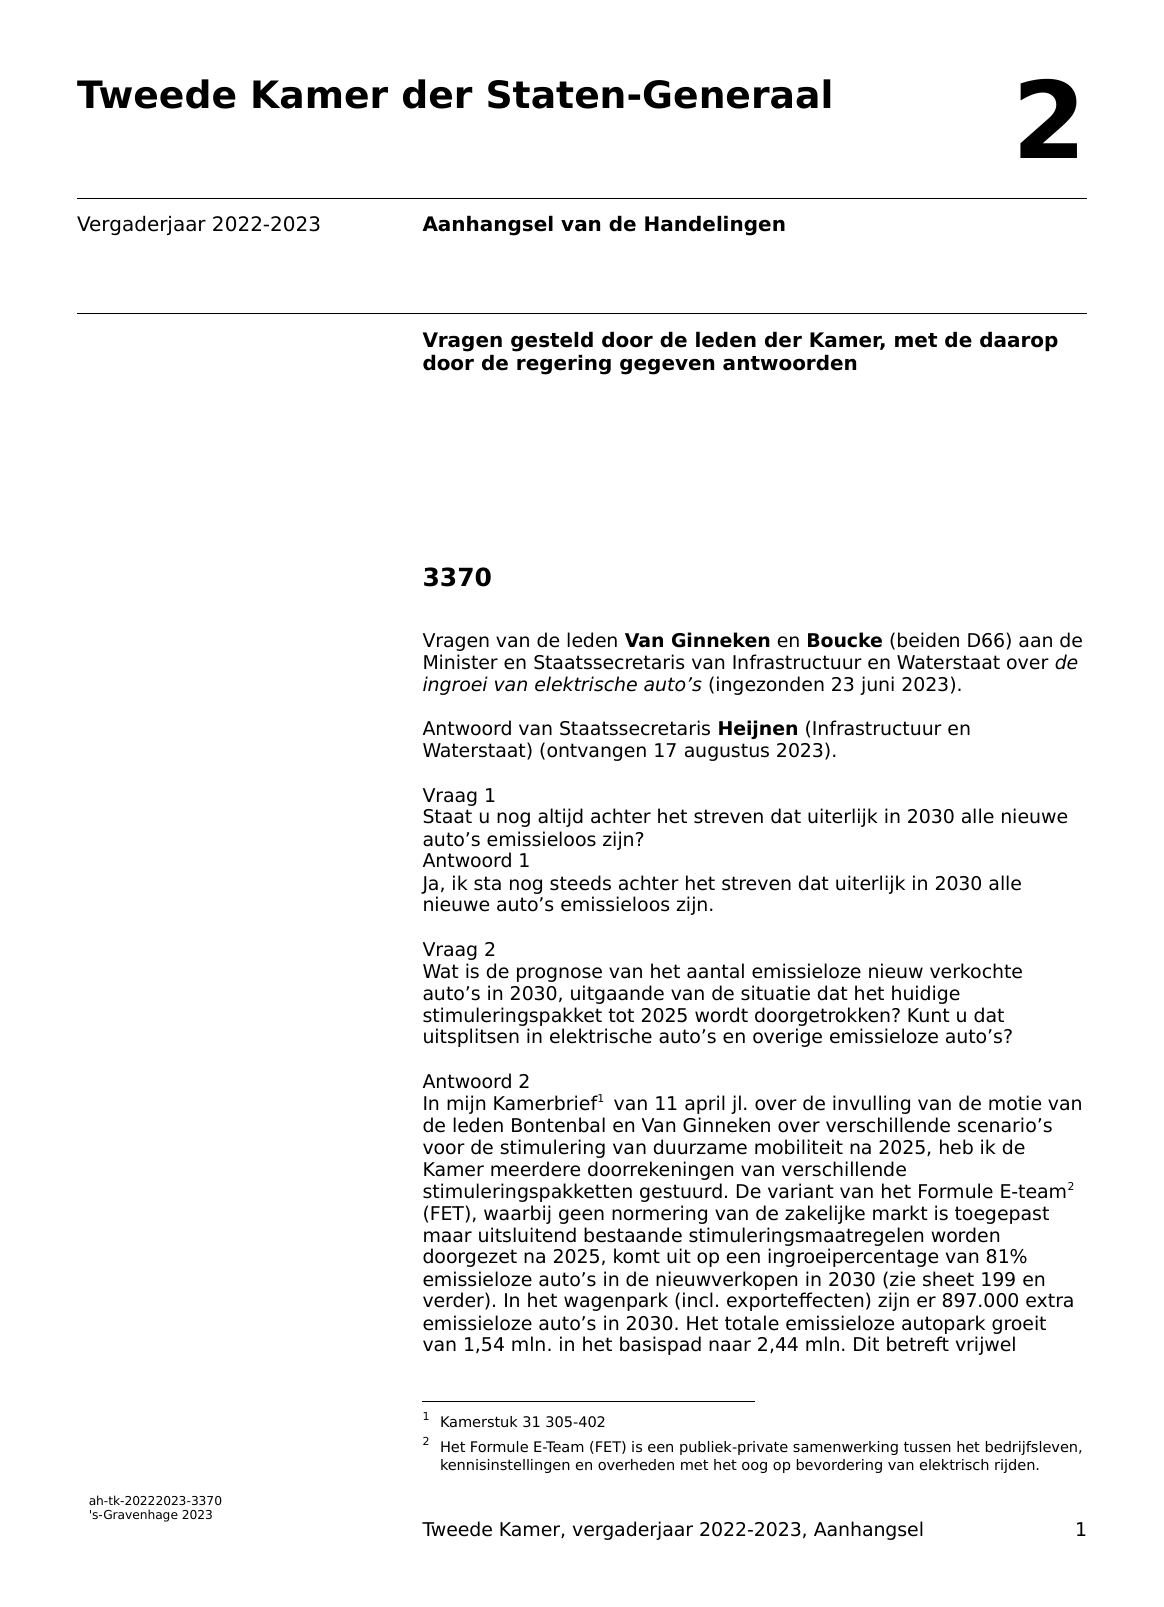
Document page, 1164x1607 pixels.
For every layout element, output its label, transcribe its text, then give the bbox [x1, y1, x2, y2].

text 's-Gravenhage 2023 [88, 1508, 323, 1522]
table_header Tweede Kamer der Staten-Generaal [77, 59, 886, 198]
table_cell Aanhangsel van de Handelingen [422, 199, 1087, 313]
text Antwoord van Staatssecretaris Heijnen (Infrastructuur en Waterstaat) (ontvangen 17 augustus 2023). [422, 718, 1087, 762]
text Het Formule E-Team (FET) is een publiek-private samenwerking tussen het bedrijfsleven, kennisinstellingen en overheden met het oog op bevordering van elektrisch rijden. [422, 1435, 1087, 1474]
table_cell Vragen gesteld door de leden der Kamer, met de daarop door de regering gegeven antwoorden [422, 314, 1087, 375]
table_header 2 [886, 59, 1087, 198]
table_cell Vergaderjaar 2022-2023 [77, 199, 422, 313]
text Ja, ik sta nog steeds achter het streven dat uiterlijk in 2030 alle nieuwe auto’s emissieloos zijn. [422, 872, 1087, 916]
text Antwoord 1 [422, 850, 1087, 872]
text 3370 [422, 563, 1087, 592]
text Kamerstuk 31 305-402 [422, 1410, 1087, 1432]
text Staat u nog altijd achter het streven dat uiterlijk in 2030 alle nieuwe auto’s emissieloos zijn? [422, 806, 1087, 850]
text In mijn Kamerbrief van 11 april jl. over de invulling van de motie van de leden Bontenbal en Van Ginneken over verschillende scenario’s voor de stimulering van duurzame mobiliteit na 2025, heb ik de Kamer meerdere doorrekeningen van verschillende stimuleringspakketten gestuurd. De variant van het Formule E-team (FET), waarbij geen normering van de zakelijke markt is toegepast maar uitsluitend bestaande stimuleringsmaatregelen worden doorgezet na 2025, komt uit op een ingroeipercentage van 81% emissieloze auto’s in de nieuwverkopen in 2030 (zie sheet 199 en verder). In het wagenpark (incl. exporteffecten) zijn er 897.000 extra emissieloze auto’s in 2030. Het totale emissieloze autopark groeit van 1,54 mln. in het basispad naar 2,44 mln. Dit betreft vrijwel [422, 1093, 1087, 1356]
text Wat is de prognose van het aantal emissieloze nieuw verkochte auto’s in 2030, uitgaande van de situatie dat het huidige stimuleringspakket tot 2025 wordt doorgetrokken? Kunt u dat uitsplitsen in elektrische auto’s en overige emissieloze auto’s? [422, 961, 1087, 1048]
table_cell [77, 314, 422, 375]
text ah-tk-20222023-3370 [88, 1494, 323, 1508]
text Vraag 1 [422, 784, 1087, 806]
text Vragen van de leden Van Ginneken en Boucke (beiden D66) aan de Minister en Staatssecretaris van Infrastructuur en Waterstaat over de ingroei van elektrische auto’s (ingezonden 23 juni 2023). [422, 630, 1087, 696]
text Antwoord 2 [422, 1071, 1087, 1093]
text Vraag 2 [422, 938, 1087, 961]
